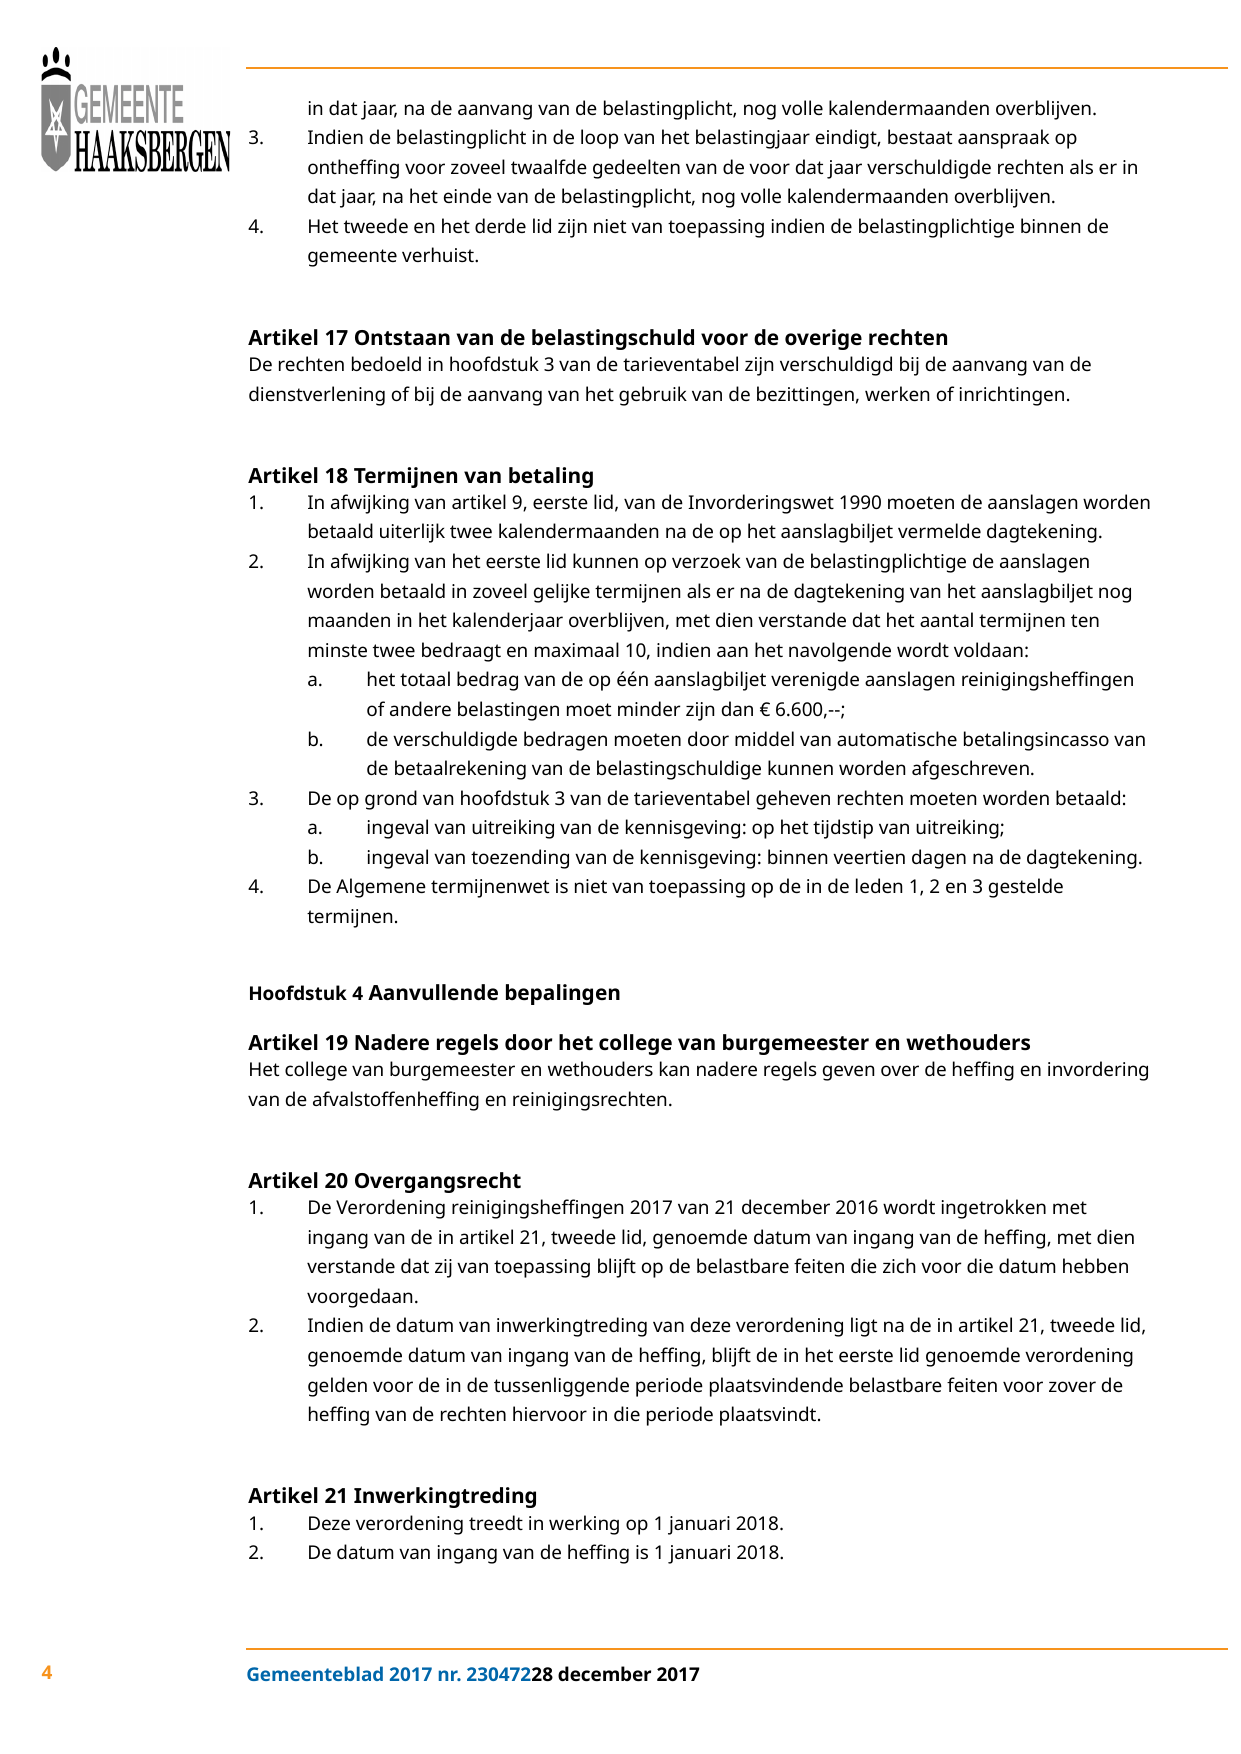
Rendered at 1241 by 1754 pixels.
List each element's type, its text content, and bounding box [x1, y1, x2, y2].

list In afwijking van artikel 9, eerste lid, van de Invorderingswet 1990 moeten de aanslagen worden betaald uiterlijk twee kalendermaanden na de op het aanslagbiljet vermelde dagtekening. [248, 489, 1152, 544]
list in dat jaar, na de aanvang van de belastingplicht, nog volle kalendermaanden overblijven. [248, 95, 1152, 121]
list de verschuldigde bedragen moeten door middel van automatische betalingsincasso van de betaalrekening van de belastingschuldige kunnen worden afgeschreven. [307, 726, 1152, 781]
list Indien de belastingplicht in de loop van het belastingjaar eindigt, bestaat aanspraak op ontheffing voor zoveel twaalfde gedeelten van de voor dat jaar verschuldigde rechten als er in dat jaar, na het einde van de belastingplicht, nog volle kalendermaanden overblijven. [248, 124, 1152, 209]
list Deze verordening treedt in werking op 1 januari 2018. [248, 1510, 1152, 1536]
text Hoofdstuk 4 Aanvullende bepalingen [248, 978, 1152, 1007]
list De Algemene termijnenwet is niet van toepassing op de in de leden 1, 2 en 3 gestelde termijnen. [248, 874, 1152, 929]
picture [41, 47, 231, 172]
text Artikel 20 Overgangsrecht [248, 1166, 1152, 1194]
list De Verordening reinigingsheffingen 2017 van 21 december 2016 wordt ingetrokken met ingang van de in artikel 21, tweede lid, genoemde datum van ingang van de heffing, met dien verstande dat zij van toepassing blijft op de belastbare feiten die zich voor die datum hebben voorgedaan. [248, 1194, 1152, 1309]
list In afwijking van het eerste lid kunnen op verzoek van de belastingplichtige de aanslagen worden betaald in zoveel gelijke termijnen als er na de dagtekening van het aanslagbiljet nog maanden in het kalenderjaar overblijven, met dien verstande dat het aantal termijnen ten minste twee bedraagt en maximaal 10, indien aan het navolgende wordt voldaan: [248, 548, 1152, 663]
list Het tweede en het derde lid zijn niet van toepassing indien de belastingplichtige binnen de gemeente verhuist. [248, 213, 1152, 268]
list het totaal bedrag van de op één aanslagbiljet verenigde aanslagen reinigingsheffingen of andere belastingen moet minder zijn dan € 6.600,--; [307, 667, 1152, 722]
list De datum van ingang van de heffing is 1 januari 2018. [248, 1539, 1152, 1565]
text Artikel 19 Nadere regels door het college van burgemeester en wethouders [248, 1028, 1152, 1056]
list Indien de datum van inwerkingtreding van deze verordening ligt na de in artikel 21, tweede lid, genoemde datum van ingang van de heffing, blijft de in het eerste lid genoemde verordening gelden voor de in de tussenliggende periode plaatsvindende belastbare feiten voor zover de heffing van de rechten hiervoor in die periode plaatsvindt. [248, 1313, 1152, 1427]
text Het college van burgemeester en wethouders kan nadere regels geven over de heffing en invordering van de afvalstoffenheffing en reinigingsrechten. [248, 1056, 1152, 1112]
text Artikel 18 Termijnen van betaling [248, 461, 1152, 489]
text De rechten bedoeld in hoofdstuk 3 van de tarieventabel zijn verschuldigd bij de aanvang van de dienstverlening of bij de aanvang van het gebruik van de bezittingen, werken of inrichtingen. [248, 351, 1152, 406]
list De op grond van hoofdstuk 3 van de tarieventabel geheven rechten moeten worden betaald: [248, 785, 1152, 811]
list ingeval van uitreiking van de kennisgeving: op het tijdstip van uitreiking; [307, 814, 1152, 840]
list ingeval van toezending van de kennisgeving: binnen veertien dagen na de dagtekening. [307, 844, 1152, 870]
text Artikel 21 Inwerkingtreding [248, 1481, 1152, 1510]
text Artikel 17 Ontstaan van de belastingschuld voor de overige rechten [248, 323, 1152, 351]
